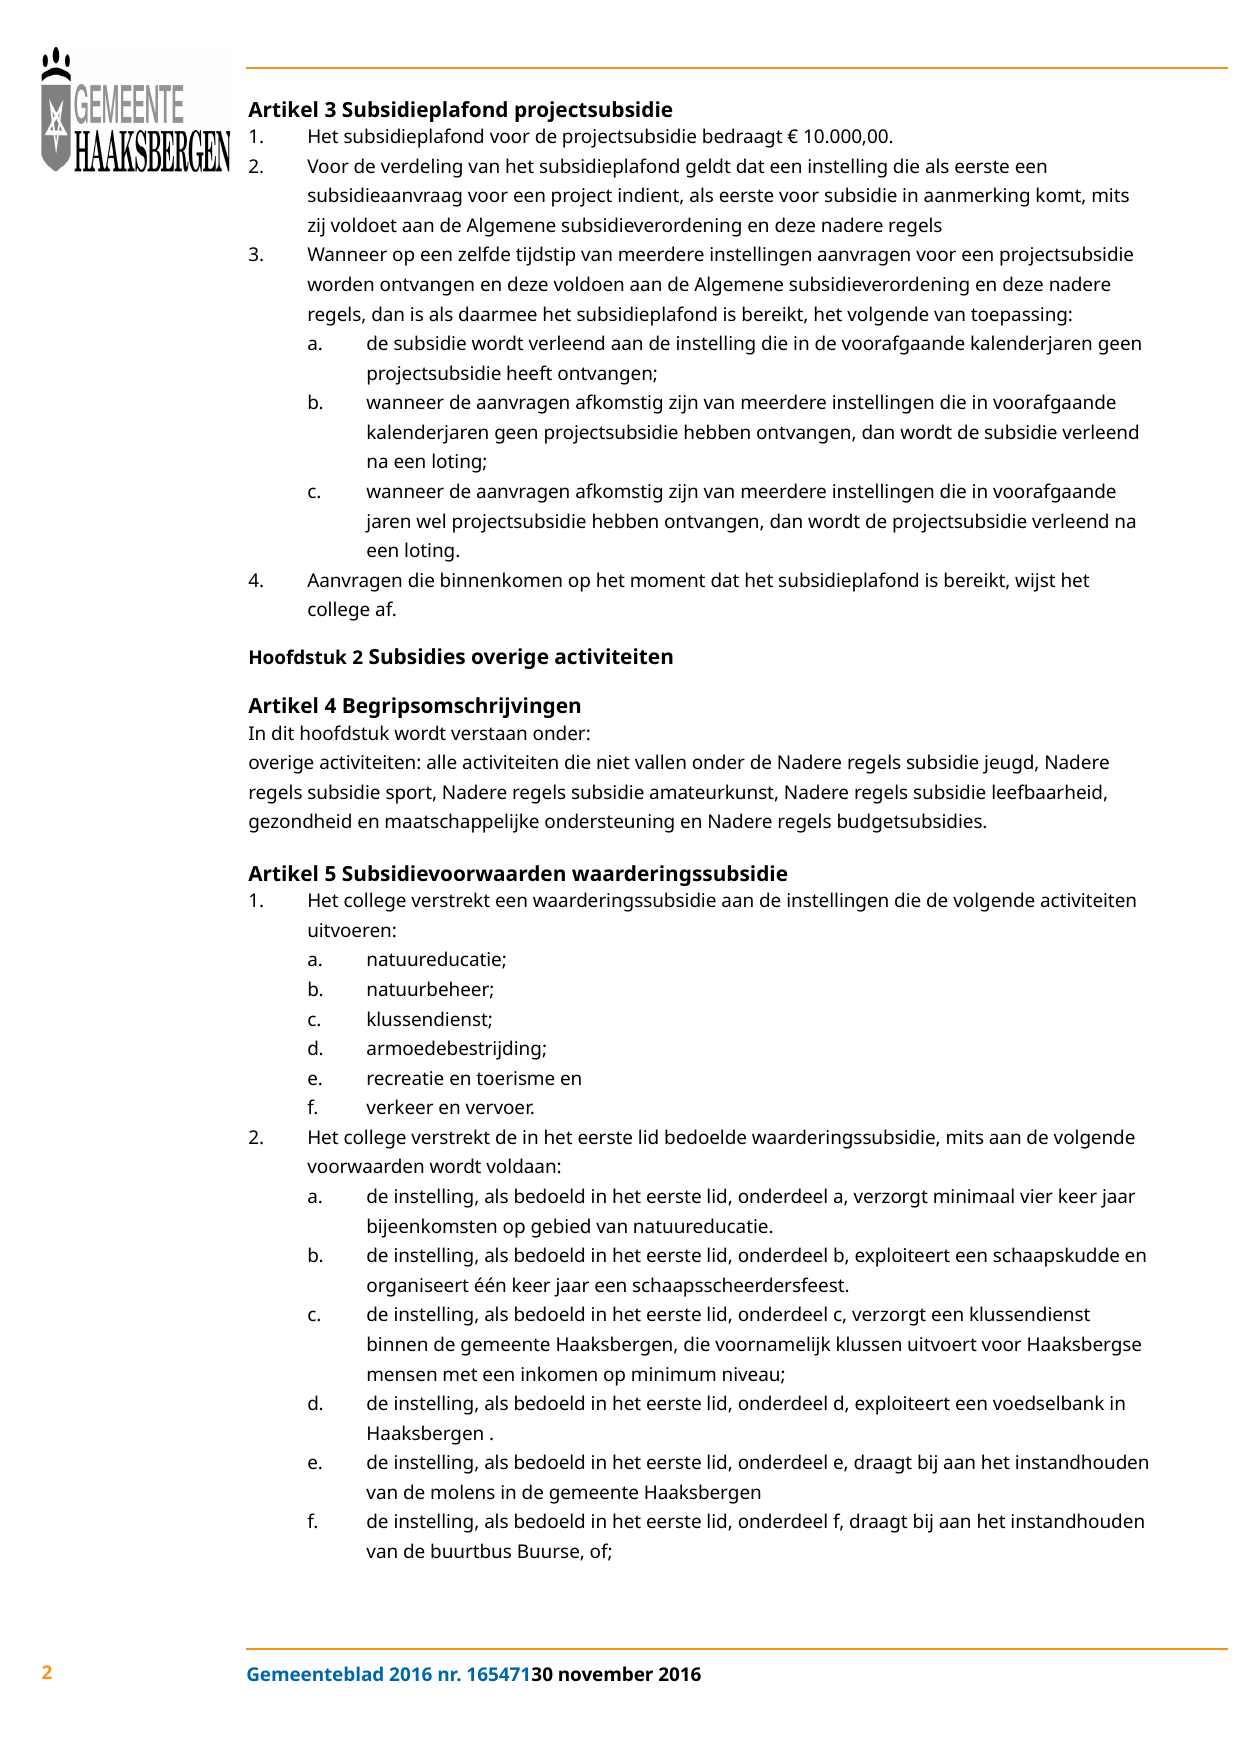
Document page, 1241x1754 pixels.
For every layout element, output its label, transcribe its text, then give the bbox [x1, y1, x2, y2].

list de instelling, als bedoeld in het eerste lid, onderdeel a, verzorgt minimaal vier keer jaar bijeenkomsten op gebied van natuureducatie. [307, 1183, 1152, 1239]
list de instelling, als bedoeld in het eerste lid, onderdeel e, draagt bij aan het instandhouden van de molens in de gemeente Haaksbergen [307, 1449, 1152, 1505]
list Het college verstrekt de in het eerste lid bedoelde waarderingssubsidie, mits aan de volgende voorwaarden wordt voldaan: [248, 1124, 1152, 1179]
text Artikel 3 Subsidieplafond projectsubsidie [248, 95, 1152, 123]
list klussendienst; [307, 1006, 1152, 1032]
text Artikel 5 Subsidievoorwaarden waarderingssubsidie [248, 859, 1152, 887]
list armoedebestrijding; [307, 1035, 1152, 1061]
picture [41, 47, 231, 172]
list Aanvragen die binnenkomen op het moment dat het subsidieplafond is bereikt, wijst het college af. [248, 567, 1152, 622]
list de instelling, als bedoeld in het eerste lid, onderdeel f, draagt bij aan het instandhouden van de buurtbus Buurse, of; [307, 1509, 1152, 1564]
list natuureducatie; [307, 947, 1152, 972]
list de subsidie wordt verleend aan de instelling die in de voorafgaande kalenderjaren geen projectsubsidie heeft ontvangen; [307, 330, 1152, 386]
list Wanneer op een zelfde tijdstip van meerdere instellingen aanvragen voor een projectsubsidie worden ontvangen en deze voldoen aan de Algemene subsidieverordening en deze nadere regels, dan is als daarmee het subsidieplafond is bereikt, het volgende van toepassing: [248, 242, 1152, 326]
text overige activiteiten: alle activiteiten die niet vallen onder de Nadere regels subsidie jeugd, Nadere regels subsidie sport, Nadere regels subsidie amateurkunst, Nadere regels subsidie leefbaarheid, gezondheid en maatschappelijke ondersteuning en Nadere regels budgetsubsidies. [248, 749, 1152, 834]
text Hoofdstuk 2 Subsidies overige activiteiten [248, 642, 1152, 671]
list verkeer en vervoer. [307, 1094, 1152, 1120]
list wanneer de aanvragen afkomstig zijn van meerdere instellingen die in voorafgaande jaren wel projectsubsidie hebben ontvangen, dan wordt de projectsubsidie verleend na een loting. [307, 478, 1152, 563]
list de instelling, als bedoeld in het eerste lid, onderdeel c, verzorgt een klussendienst binnen de gemeente Haaksbergen, die voornamelijk klussen uitvoert voor Haaksbergse mensen met een inkomen op minimum niveau; [307, 1302, 1152, 1387]
list Het subsidieplafond voor de projectsubsidie bedraagt € 10.000,00. [248, 123, 1152, 149]
text Artikel 4 Begripsomschrijvingen [248, 691, 1152, 720]
list de instelling, als bedoeld in het eerste lid, onderdeel b, exploiteert een schaapskudde en organiseert één keer jaar een schaapsscheerdersfeest. [307, 1242, 1152, 1298]
list Het college verstrekt een waarderingssubsidie aan de instellingen die de volgende activiteiten uitvoeren: [248, 887, 1152, 943]
list wanneer de aanvragen afkomstig zijn van meerdere instellingen die in voorafgaande kalenderjaren geen projectsubsidie hebben ontvangen, dan wordt de subsidie verleend na een loting; [307, 389, 1152, 474]
list recreatie en toerisme en [307, 1065, 1152, 1091]
text In dit hoofdstuk wordt verstaan onder: [248, 720, 1152, 746]
list de instelling, als bedoeld in het eerste lid, onderdeel d, exploiteert een voedselbank in Haaksbergen . [307, 1390, 1152, 1446]
list natuurbeheer; [307, 976, 1152, 1002]
list Voor de verdeling van het subsidieplafond geldt dat een instelling die als eerste een subsidieaanvraag voor een project indient, als eerste voor subsidie in aanmerking komt, mits zij voldoet aan de Algemene subsidieverordening en deze nadere regels [248, 153, 1152, 238]
